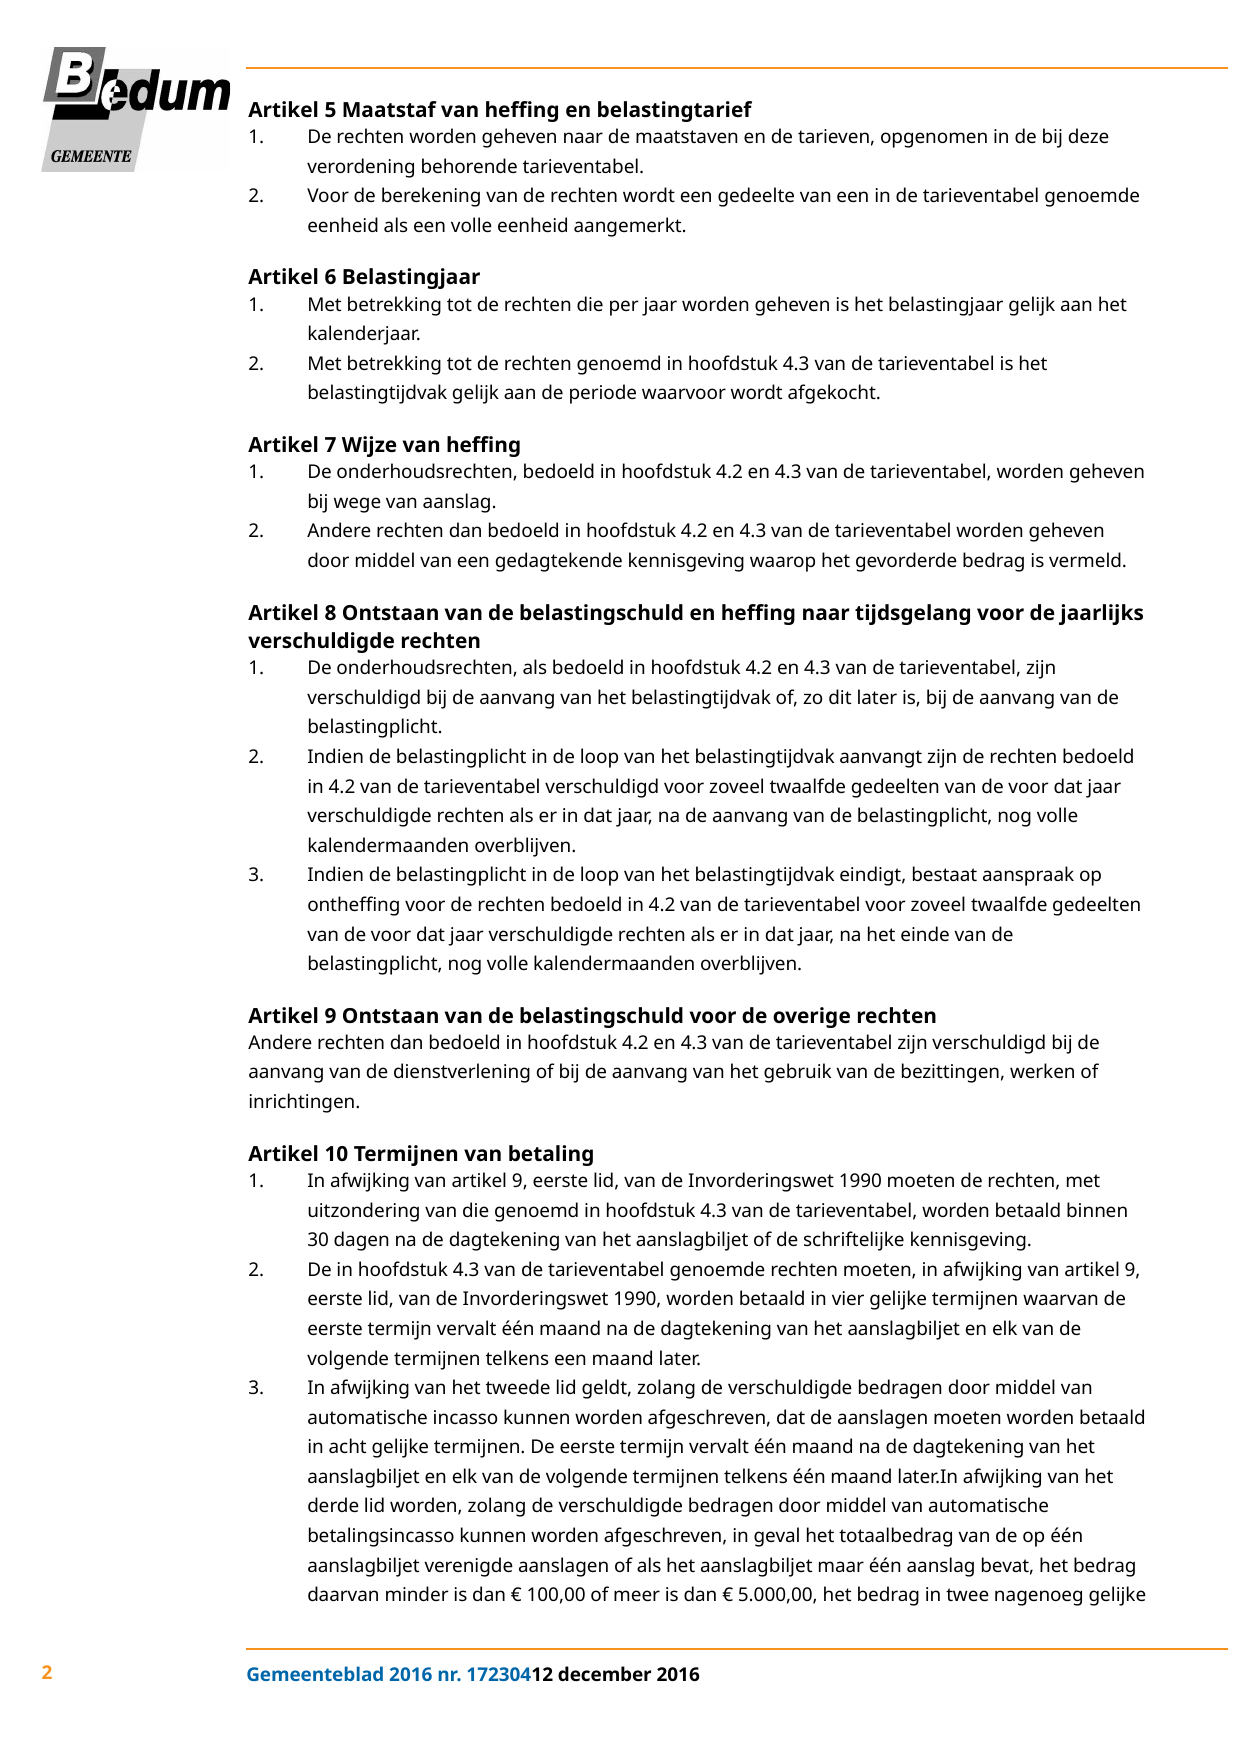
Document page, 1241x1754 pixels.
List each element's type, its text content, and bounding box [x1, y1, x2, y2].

text Artikel 7 Wijze van heffing [248, 430, 1152, 458]
text Artikel 10 Termijnen van betaling [248, 1139, 1152, 1167]
text Artikel 5 Maatstaf van heffing en belastingtarief [248, 95, 1152, 123]
list De in hoofdstuk 4.3 van de tarieventabel genoemde rechten moeten, in afwijking van artikel 9, eerste lid, van de Invorderingswet 1990, worden betaald in vier gelijke termijnen waarvan de eerste termijn vervalt één maand na de dagtekening van het aanslagbiljet en elk van de volgende termijnen telkens een maand later. [248, 1256, 1152, 1370]
picture [41, 47, 231, 172]
list De onderhoudsrechten, als bedoeld in hoofdstuk 4.2 en 4.3 van de tarieventabel, zijn verschuldigd bij de aanvang van het belastingtijdvak of, zo dit later is, bij de aanvang van de belastingplicht. [248, 654, 1152, 739]
text Artikel 9 Ontstaan van de belastingschuld voor de overige rechten [248, 1001, 1152, 1029]
list In afwijking van het tweede lid geldt, zolang de verschuldigde bedragen door middel van automatische incasso kunnen worden afgeschreven, dat de aanslagen moeten worden betaald in acht gelijke termijnen. De eerste termijn vervalt één maand na de dagtekening van het aanslagbiljet en elk van de volgende termijnen telkens één maand later.In afwijking van het derde lid worden, zolang de verschuldigde bedragen door middel van automatische betalingsincasso kunnen worden afgeschreven, in geval het totaalbedrag van de op één aanslagbiljet verenigde aanslagen of als het aanslagbiljet maar één aanslag bevat, het bedrag daarvan minder is dan € 100,00 of meer is dan € 5.000,00, het bedrag in twee nagenoeg gelijke [248, 1374, 1152, 1607]
text Andere rechten dan bedoeld in hoofdstuk 4.2 en 4.3 van de tarieventabel zijn verschuldigd bij de aanvang van de dienstverlening of bij de aanvang van het gebruik van de bezittingen, werken of inrichtingen. [248, 1029, 1152, 1114]
list In afwijking van artikel 9, eerste lid, van de Invorderingswet 1990 moeten de rechten, met uitzondering van die genoemd in hoofdstuk 4.3 van de tarieventabel, worden betaald binnen 30 dagen na de dagtekening van het aanslagbiljet of de schriftelijke kennisgeving. [248, 1167, 1152, 1252]
list Andere rechten dan bedoeld in hoofdstuk 4.2 en 4.3 van de tarieventabel worden geheven door middel van een gedagtekende kennisgeving waarop het gevorderde bedrag is vermeld. [248, 518, 1152, 573]
list Met betrekking tot de rechten genoemd in hoofdstuk 4.3 van de tarieventabel is het belastingtijdvak gelijk aan de periode waarvoor wordt afgekocht. [248, 350, 1152, 405]
text Artikel 6 Belastingjaar [248, 262, 1152, 291]
list Voor de berekening van de rechten wordt een gedeelte van een in de tarieventabel genoemde eenheid als een volle eenheid aangemerkt. [248, 182, 1152, 238]
list Met betrekking tot de rechten die per jaar worden geheven is het belastingjaar gelijk aan het kalenderjaar. [248, 291, 1152, 346]
list De rechten worden geheven naar de maatstaven en de tarieven, opgenomen in de bij deze verordening behorende tarieventabel. [248, 123, 1152, 178]
list Indien de belastingplicht in de loop van het belastingtijdvak eindigt, bestaat aanspraak op ontheffing voor de rechten bedoeld in 4.2 van de tarieventabel voor zoveel twaalfde gedeelten van de voor dat jaar verschuldigde rechten als er in dat jaar, na het einde van de belastingplicht, nog volle kalendermaanden overblijven. [248, 862, 1152, 976]
list De onderhoudsrechten, bedoeld in hoofdstuk 4.2 en 4.3 van de tarieventabel, worden geheven bij wege van aanslag. [248, 458, 1152, 514]
text Artikel 8 Ontstaan van de belastingschuld en heffing naar tijdsgelang voor de jaarlijks verschuldigde rechten [248, 598, 1152, 654]
list Indien de belastingplicht in de loop van het belastingtijdvak aanvangt zijn de rechten bedoeld in 4.2 van de tarieventabel verschuldigd voor zoveel twaalfde gedeelten van de voor dat jaar verschuldigde rechten als er in dat jaar, na de aanvang van de belastingplicht, nog volle kalendermaanden overblijven. [248, 743, 1152, 858]
